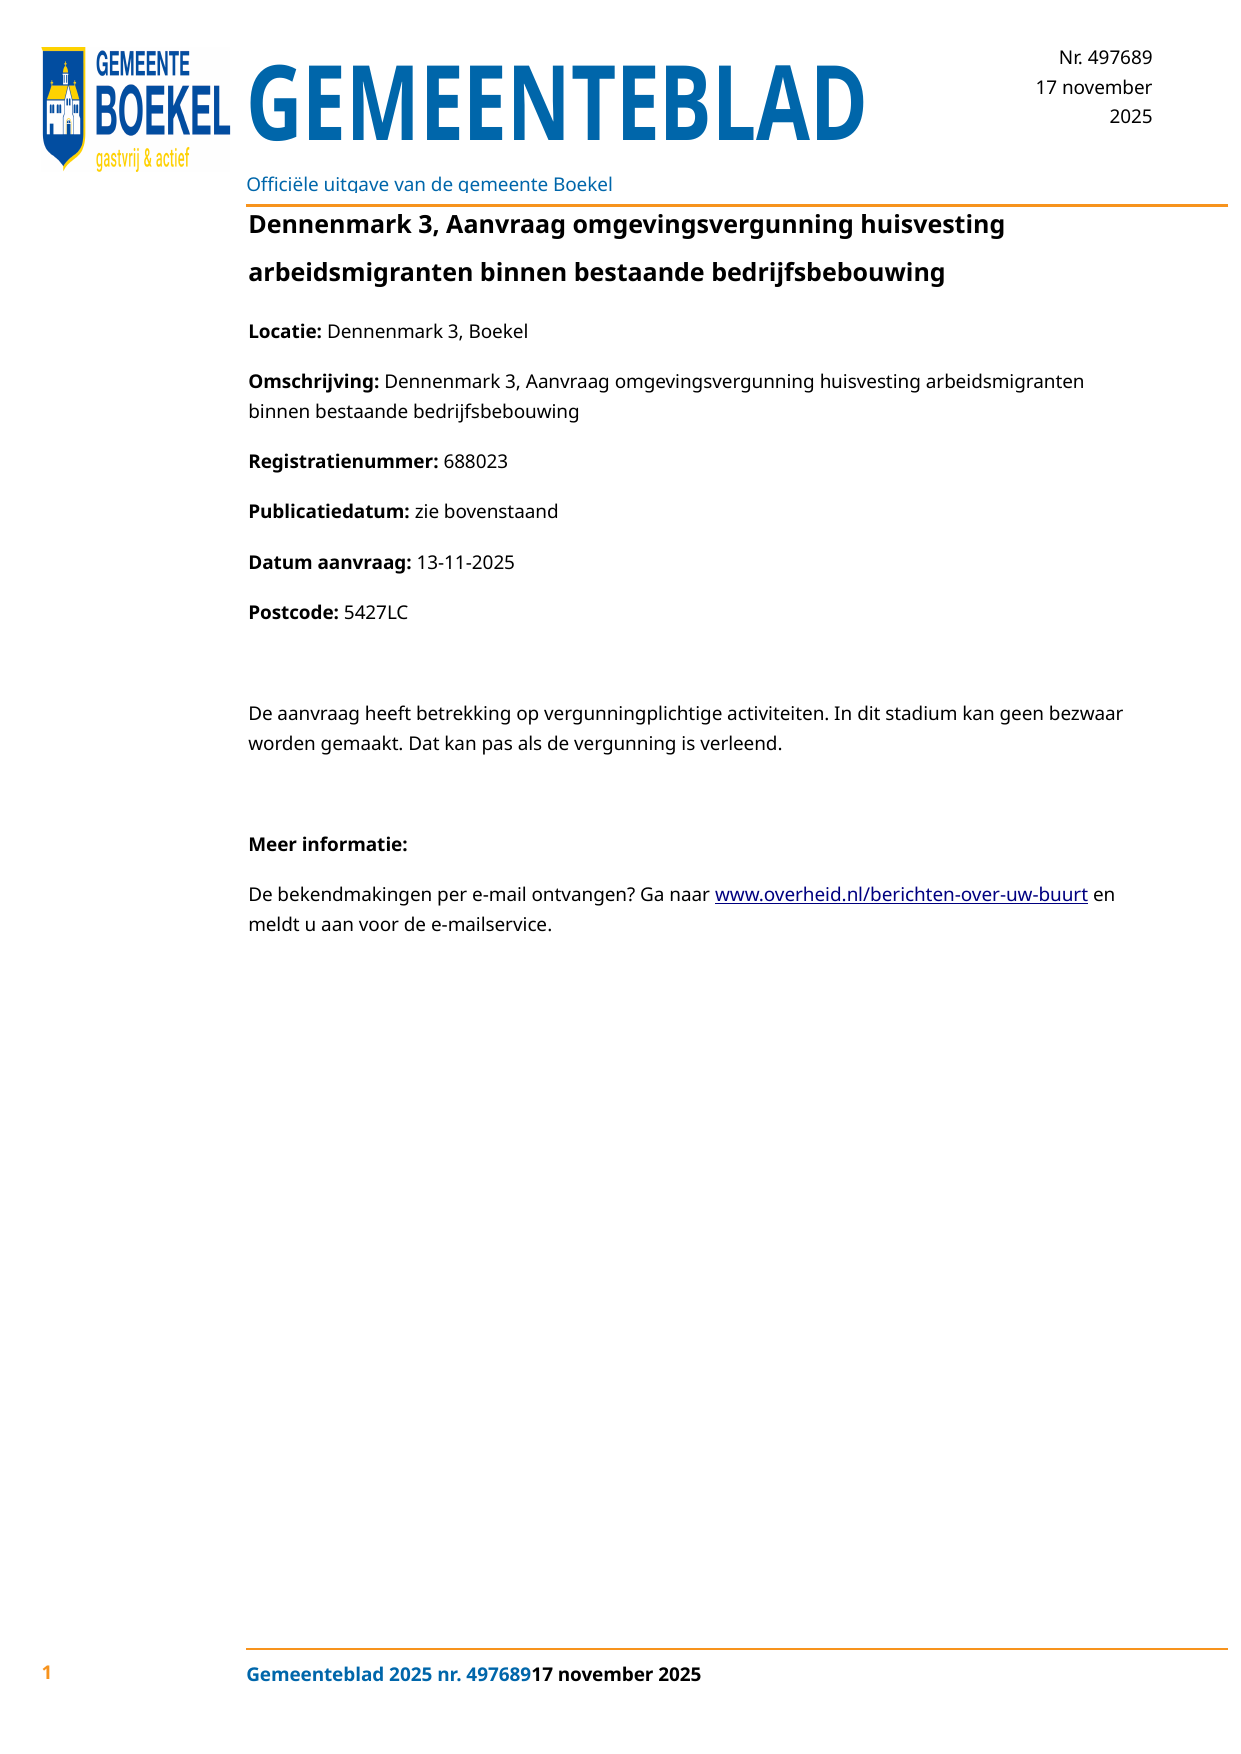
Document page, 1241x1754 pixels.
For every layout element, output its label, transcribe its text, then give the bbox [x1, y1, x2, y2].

text Omschrijving: Dennenmark 3, Aanvraag omgevingsvergunning huisvesting arbeidsmigranten binnen bestaande bedrijfsbebouwing [248, 368, 1152, 424]
text Locatie: Dennenmark 3, Boekel [248, 318, 1152, 344]
picture [41, 47, 231, 172]
text Dennenmark 3, Aanvraag omgevingsvergunning huisvesting arbeidsmigranten binnen bestaande bedrijfsbebouwing [248, 207, 1152, 288]
text Publicatiedatum: zie bovenstaand [248, 499, 1152, 524]
text Postcode: 5427LC [248, 599, 1152, 625]
text De bekendmakingen per e-mail ontvangen? Ga naar www.overheid.nl/berichten-over-uw-buurt en meldt u aan voor de e-mailservice. [248, 881, 1152, 937]
text De aanvraag heeft betrekking op vergunningplichtige activiteiten. In dit stadium kan geen bezwaar worden gemaakt. Dat kan pas als de vergunning is verleend. [248, 700, 1152, 756]
text Registratienummer: 688023 [248, 448, 1152, 474]
text Datum aanvraag: 13-11-2025 [248, 549, 1152, 575]
text Meer informatie: [248, 831, 1152, 857]
